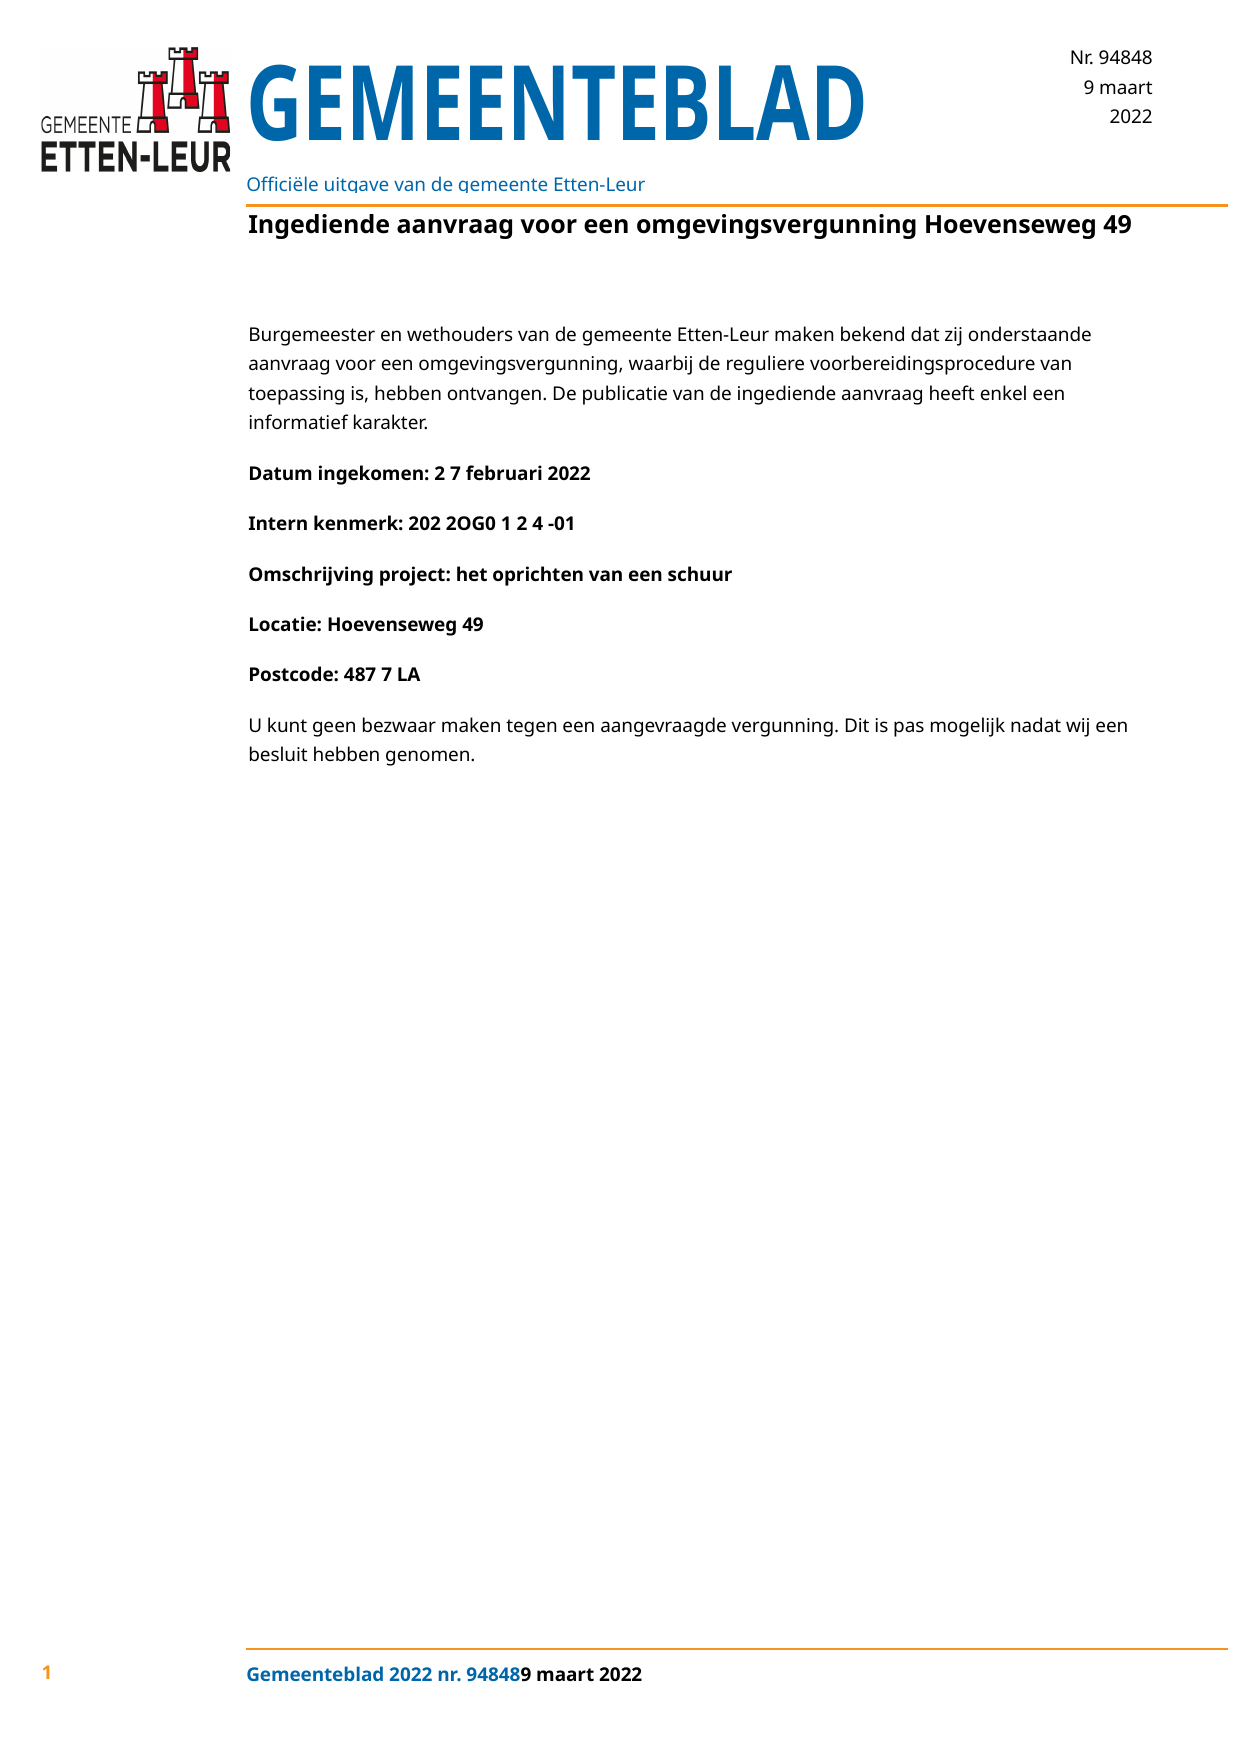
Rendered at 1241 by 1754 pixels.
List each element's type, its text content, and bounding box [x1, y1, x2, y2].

text Locatie: Hoevenseweg 49 [248, 611, 1152, 637]
text Omschrijving project: het oprichten van een schuur [248, 561, 1152, 586]
picture [41, 47, 231, 172]
text Intern kenmerk: 202 2OG0 1 2 4 -01 [248, 510, 1152, 536]
text Postcode: 487 7 LA [248, 662, 1152, 687]
text Ingediende aanvraag voor een omgevingsvergunning Hoevenseweg 49 [248, 207, 1152, 241]
text Burgemeester en wethouders van de gemeente Etten-Leur maken bekend dat zij onderstaande aanvraag voor een omgevingsvergunning, waarbij de reguliere voorbereidingsprocedure van toepassing is, hebben ontvangen. De publicatie van de ingediende aanvraag heeft enkel een informatief karakter. [248, 321, 1152, 435]
text U kunt geen bezwaar maken tegen een aangevraagde vergunning. Dit is pas mogelijk nadat wij een besluit hebben genomen. [248, 712, 1152, 767]
text Datum ingekomen: 2 7 februari 2022 [248, 460, 1152, 486]
